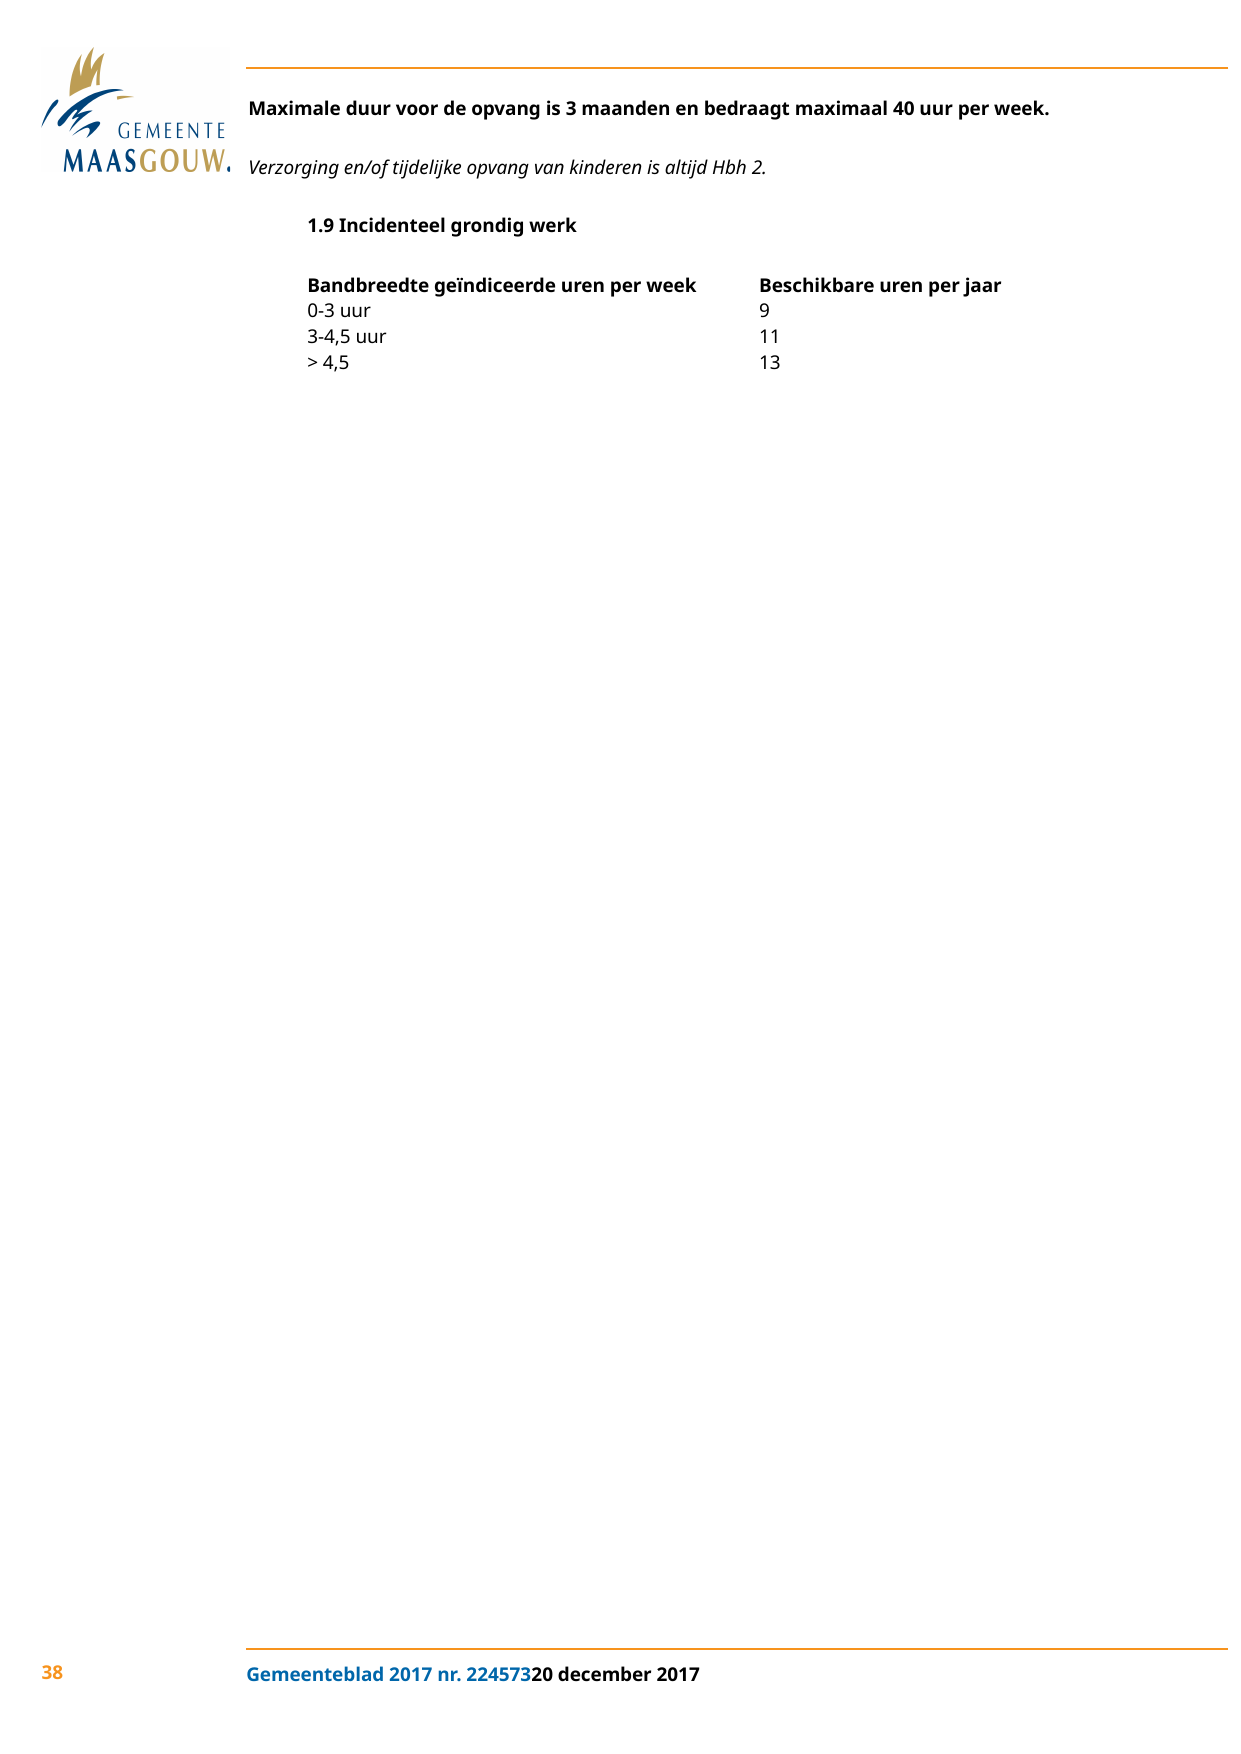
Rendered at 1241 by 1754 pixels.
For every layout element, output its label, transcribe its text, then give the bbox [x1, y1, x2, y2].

table_cell 11 [759, 323, 1211, 349]
table_header Bandbreedte geïndiceerde uren per week [307, 272, 759, 297]
picture [41, 47, 231, 172]
list 1.9 Incidenteel grondig werk [248, 212, 1152, 238]
table_cell 0-3 uur [307, 298, 759, 323]
table_cell > 4,5 [307, 349, 759, 375]
table_header Beschikbare uren per jaar [759, 272, 1211, 297]
table_cell 9 [759, 298, 1211, 323]
table_cell 3-4,5 uur [307, 323, 759, 349]
table_header Maximale duur voor de opvang is 3 maanden en bedraagt maximaal 40 uur per week. Verzorging en/of tijdelijke opvang van kinderen is altijd Hbh 2. [248, 95, 1152, 180]
table_cell 13 [759, 349, 1211, 375]
